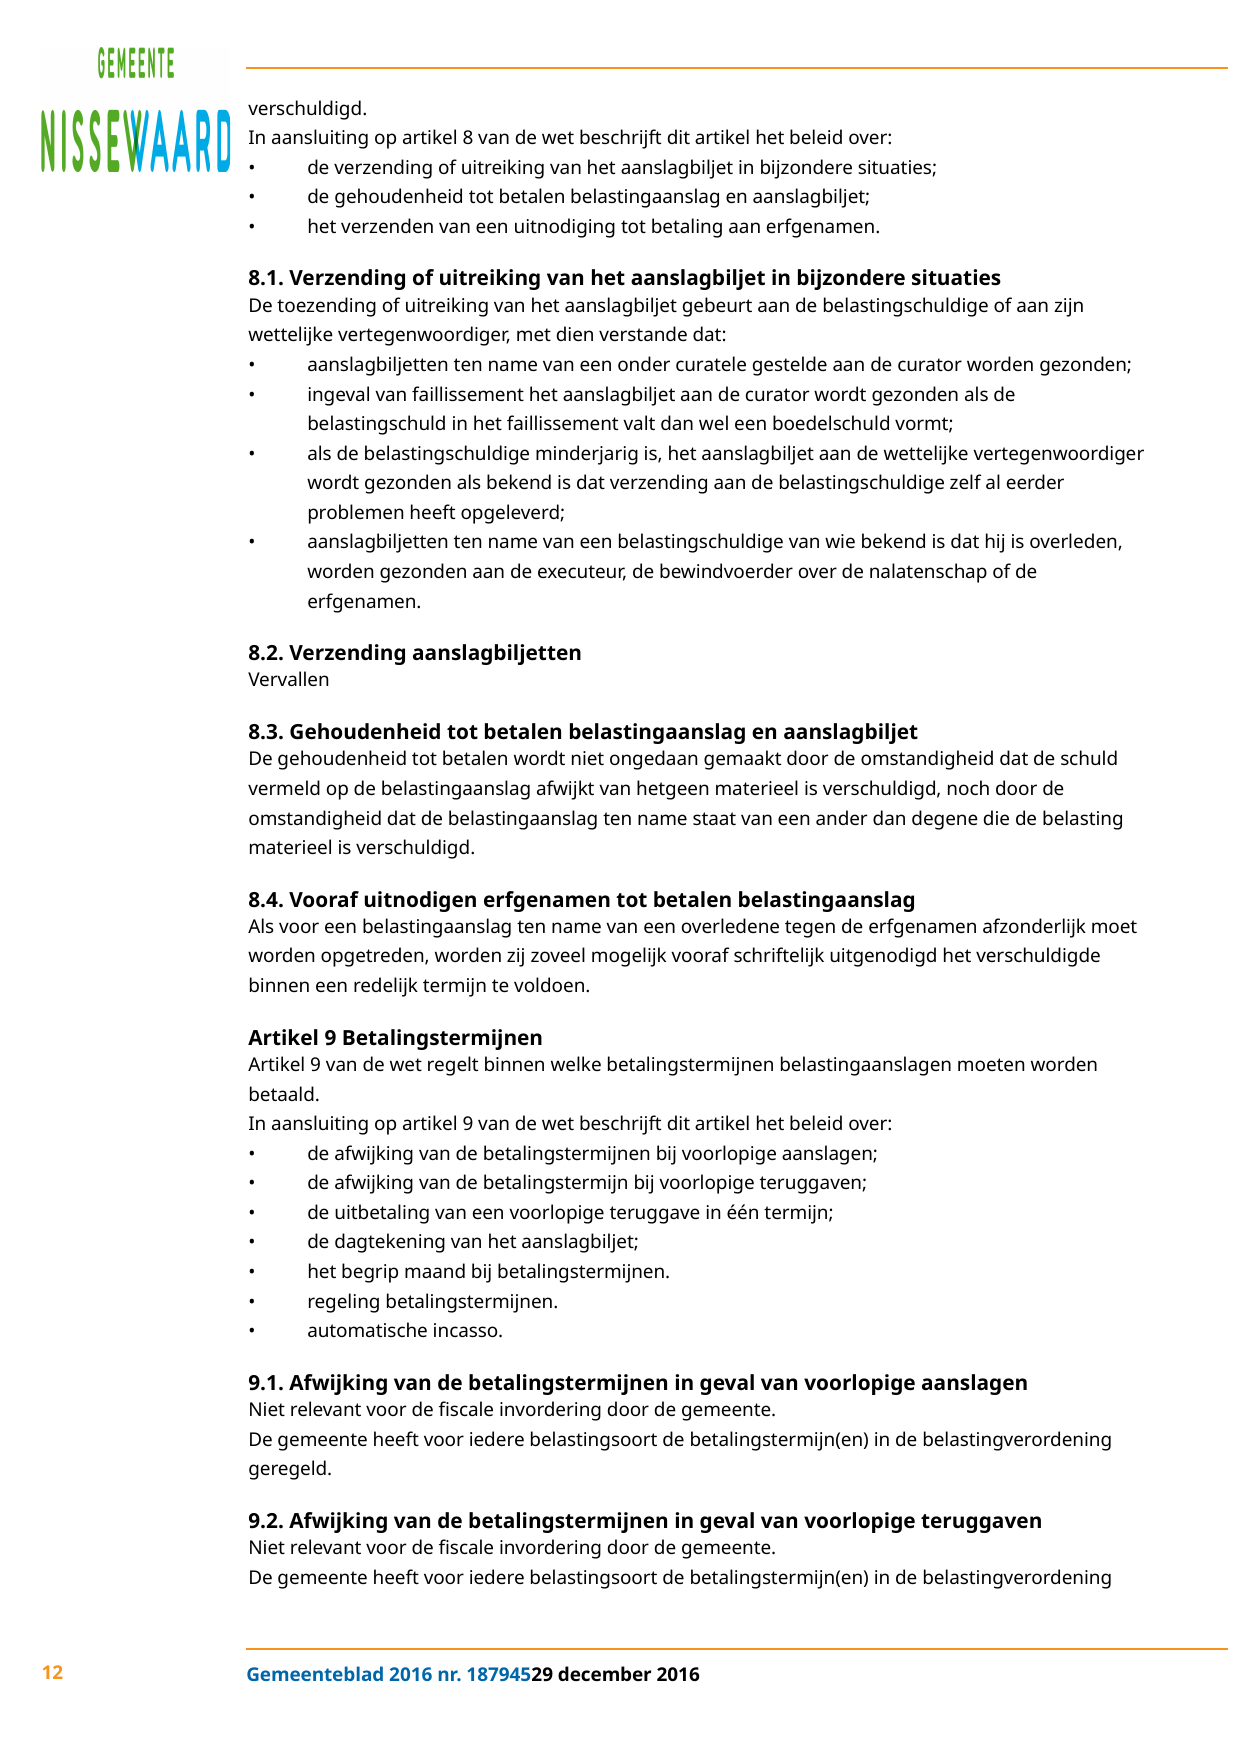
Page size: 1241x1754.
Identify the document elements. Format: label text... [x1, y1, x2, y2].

list de dagtekening van het aanslagbiljet; [248, 1229, 1152, 1254]
text De gemeente heeft voor iedere belastingsoort de betalingstermijn(en) in de belastingverordening [248, 1564, 1152, 1589]
text verschuldigd. [248, 95, 1152, 121]
list ingeval van faillissement het aanslagbiljet aan de curator wordt gezonden als de belastingschuld in het faillissement valt dan wel een boedelschuld vormt; [248, 381, 1152, 436]
text 9.1. Afwijking van de betalingstermijnen in geval van voorlopige aanslagen [248, 1368, 1152, 1396]
text Als voor een belastingaanslag ten name van een overledene tegen de erfgenamen afzonderlijk moet worden opgetreden, worden zij zoveel mogelijk vooraf schriftelijk uitgenodigd het verschuldigde binnen een redelijk termijn te voldoen. [248, 913, 1152, 998]
list als de belastingschuldige minderjarig is, het aanslagbiljet aan de wettelijke vertegenwoordiger wordt gezonden als bekend is dat verzending aan de belastingschuldige zelf al eerder problemen heeft opgeleverd; [248, 440, 1152, 525]
text De gemeente heeft voor iedere belastingsoort de betalingstermijn(en) in de belastingverordening geregeld. [248, 1426, 1152, 1481]
picture [222, 122, 227, 160]
text In aansluiting op artikel 9 van de wet beschrijft dit artikel het beleid over: [248, 1110, 1152, 1136]
text In aansluiting op artikel 8 van de wet beschrijft dit artikel het beleid over: [248, 124, 1152, 150]
picture [41, 47, 231, 172]
text 8.2. Verzending aanslagbiljetten [248, 638, 1152, 667]
text De toezending of uitreiking van het aanslagbiljet gebeurt aan de belastingschuldige of aan zijn wettelijke vertegenwoordiger, met dien verstande dat: [248, 292, 1152, 347]
text 8.1. Verzending of uitreiking van het aanslagbiljet in bijzondere situaties [248, 263, 1152, 292]
list aanslagbiljetten ten name van een belastingschuldige van wie bekend is dat hij is overleden, worden gezonden aan de executeur, de bewindvoerder over de nalatenschap of de erfgenamen. [248, 529, 1152, 613]
text 9.2. Afwijking van de betalingstermijnen in geval van voorlopige teruggaven [248, 1506, 1152, 1534]
list regeling betalingstermijnen. [248, 1288, 1152, 1313]
picture [201, 122, 206, 138]
list de gehoudenheid tot betalen belastingaanslag en aanslagbiljet; [248, 183, 1152, 209]
list de afwijking van de betalingstermijnen bij voorlopige aanslagen; [248, 1140, 1152, 1166]
text Artikel 9 Betalingstermijnen [248, 1023, 1152, 1051]
list automatische incasso. [248, 1317, 1152, 1343]
picture [154, 157, 165, 172]
text De gehoudenheid tot betalen wordt niet ongedaan gemaakt door de omstandigheid dat de schuld vermeld op de belastingaanslag afwijkt van hetgeen materieel is verschuldigd, noch door de omstandigheid dat de belastingaanslag ten name staat van een ander dan degene die de belasting materieel is verschuldigd. [248, 746, 1152, 860]
list de afwijking van de betalingstermijn bij voorlopige teruggaven; [248, 1169, 1152, 1195]
text Niet relevant voor de fiscale invordering door de gemeente. [248, 1534, 1152, 1560]
picture [200, 151, 206, 172]
text Artikel 9 van de wet regelt binnen welke betalingstermijnen belastingaanslagen moeten worden betaald. [248, 1051, 1152, 1106]
text Vervallen [248, 667, 1152, 692]
picture [176, 157, 187, 172]
list het verzenden van een uitnodiging tot betaling aan erfgenamen. [248, 213, 1152, 239]
list het begrip maand bij betalingstermijnen. [248, 1258, 1152, 1284]
text Niet relevant voor de fiscale invordering door de gemeente. [248, 1396, 1152, 1422]
list de uitbetaling van een voorlopige teruggave in één termijn; [248, 1199, 1152, 1225]
list de verzending of uitreiking van het aanslagbiljet in bijzondere situaties; [248, 154, 1152, 180]
text 8.4. Vooraf uitnodigen erfgenamen tot betalen belastingaanslag [248, 885, 1152, 913]
text 8.3. Gehoudenheid tot betalen belastingaanslag en aanslagbiljet [248, 717, 1152, 746]
list aanslagbiljetten ten name van een onder curatele gestelde aan de curator worden gezonden; [248, 351, 1152, 377]
